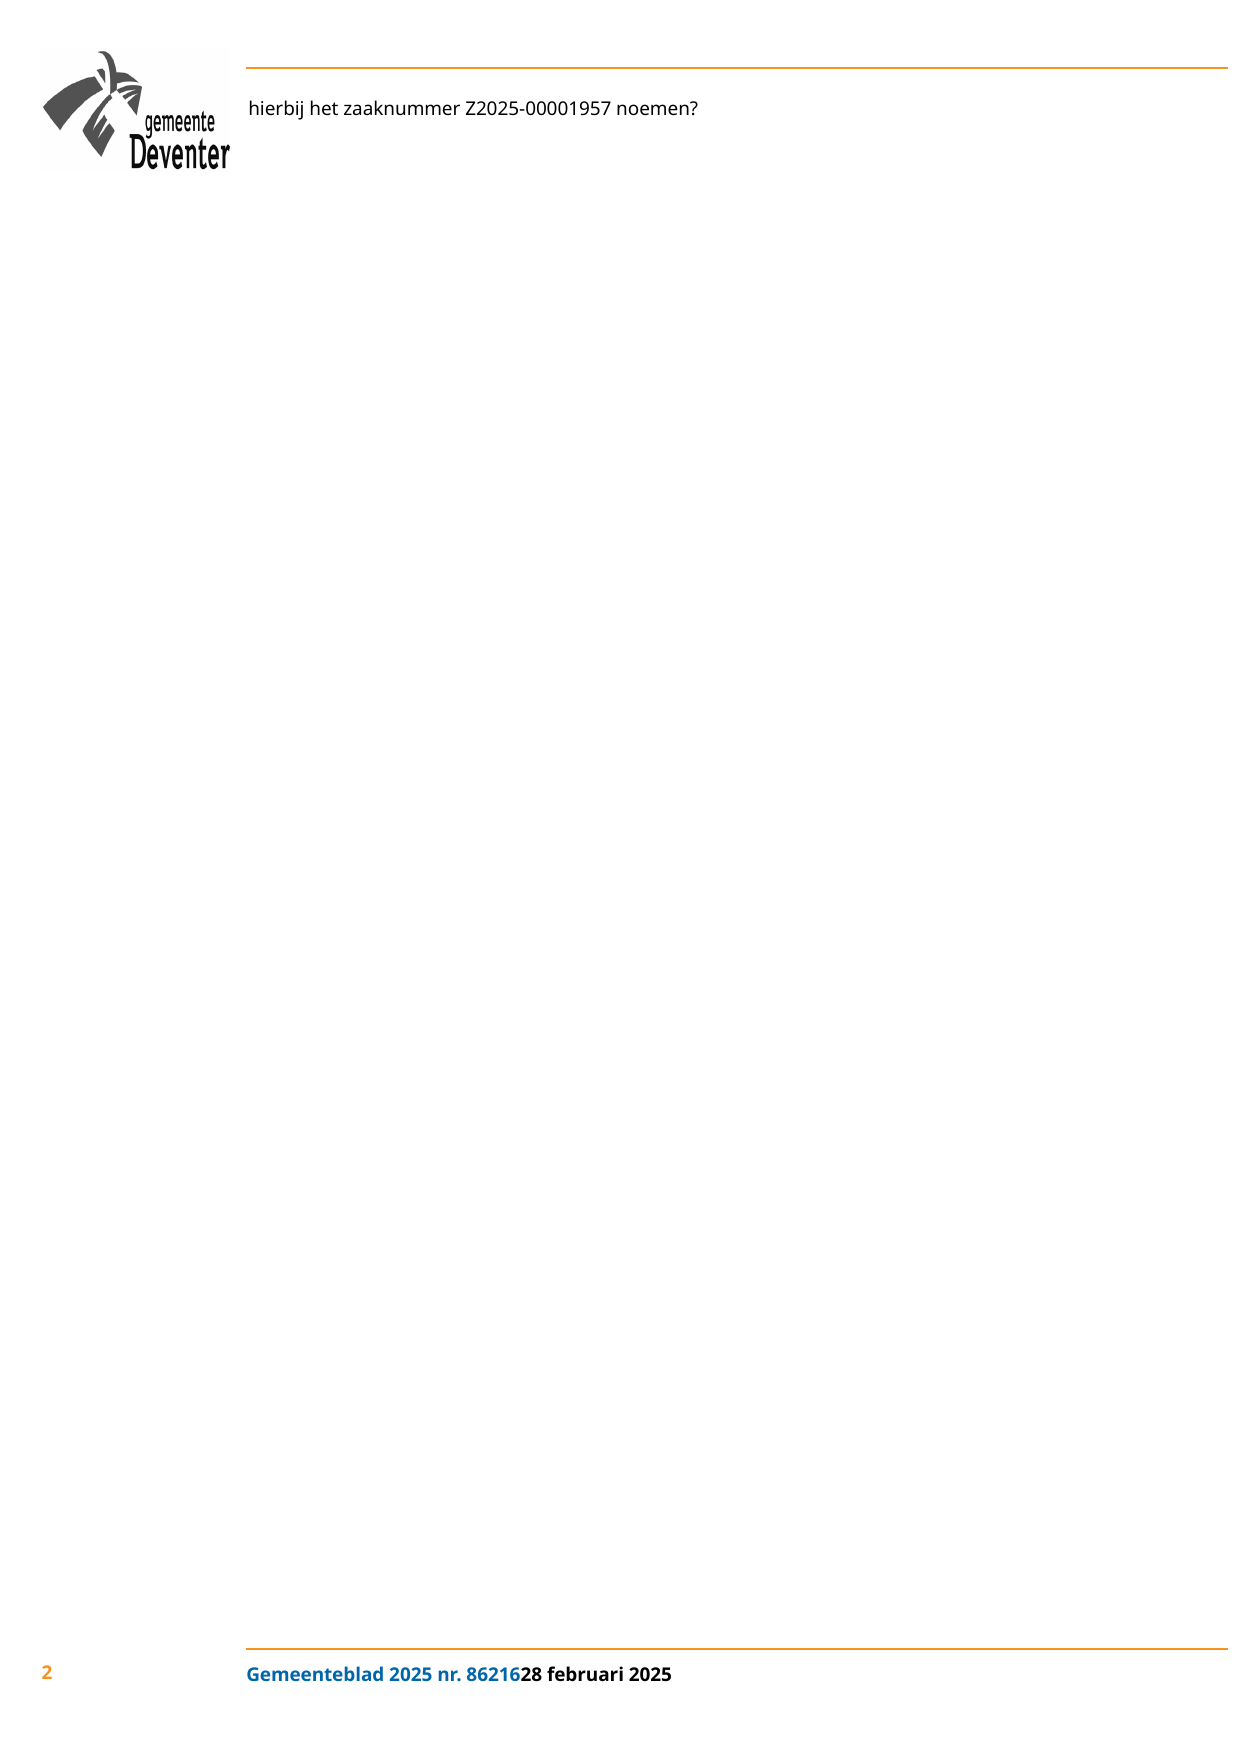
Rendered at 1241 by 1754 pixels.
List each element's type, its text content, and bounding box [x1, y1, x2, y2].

text hierbij het zaaknummer Z2025-00001957 noemen? [248, 95, 1152, 121]
picture [41, 47, 231, 172]
